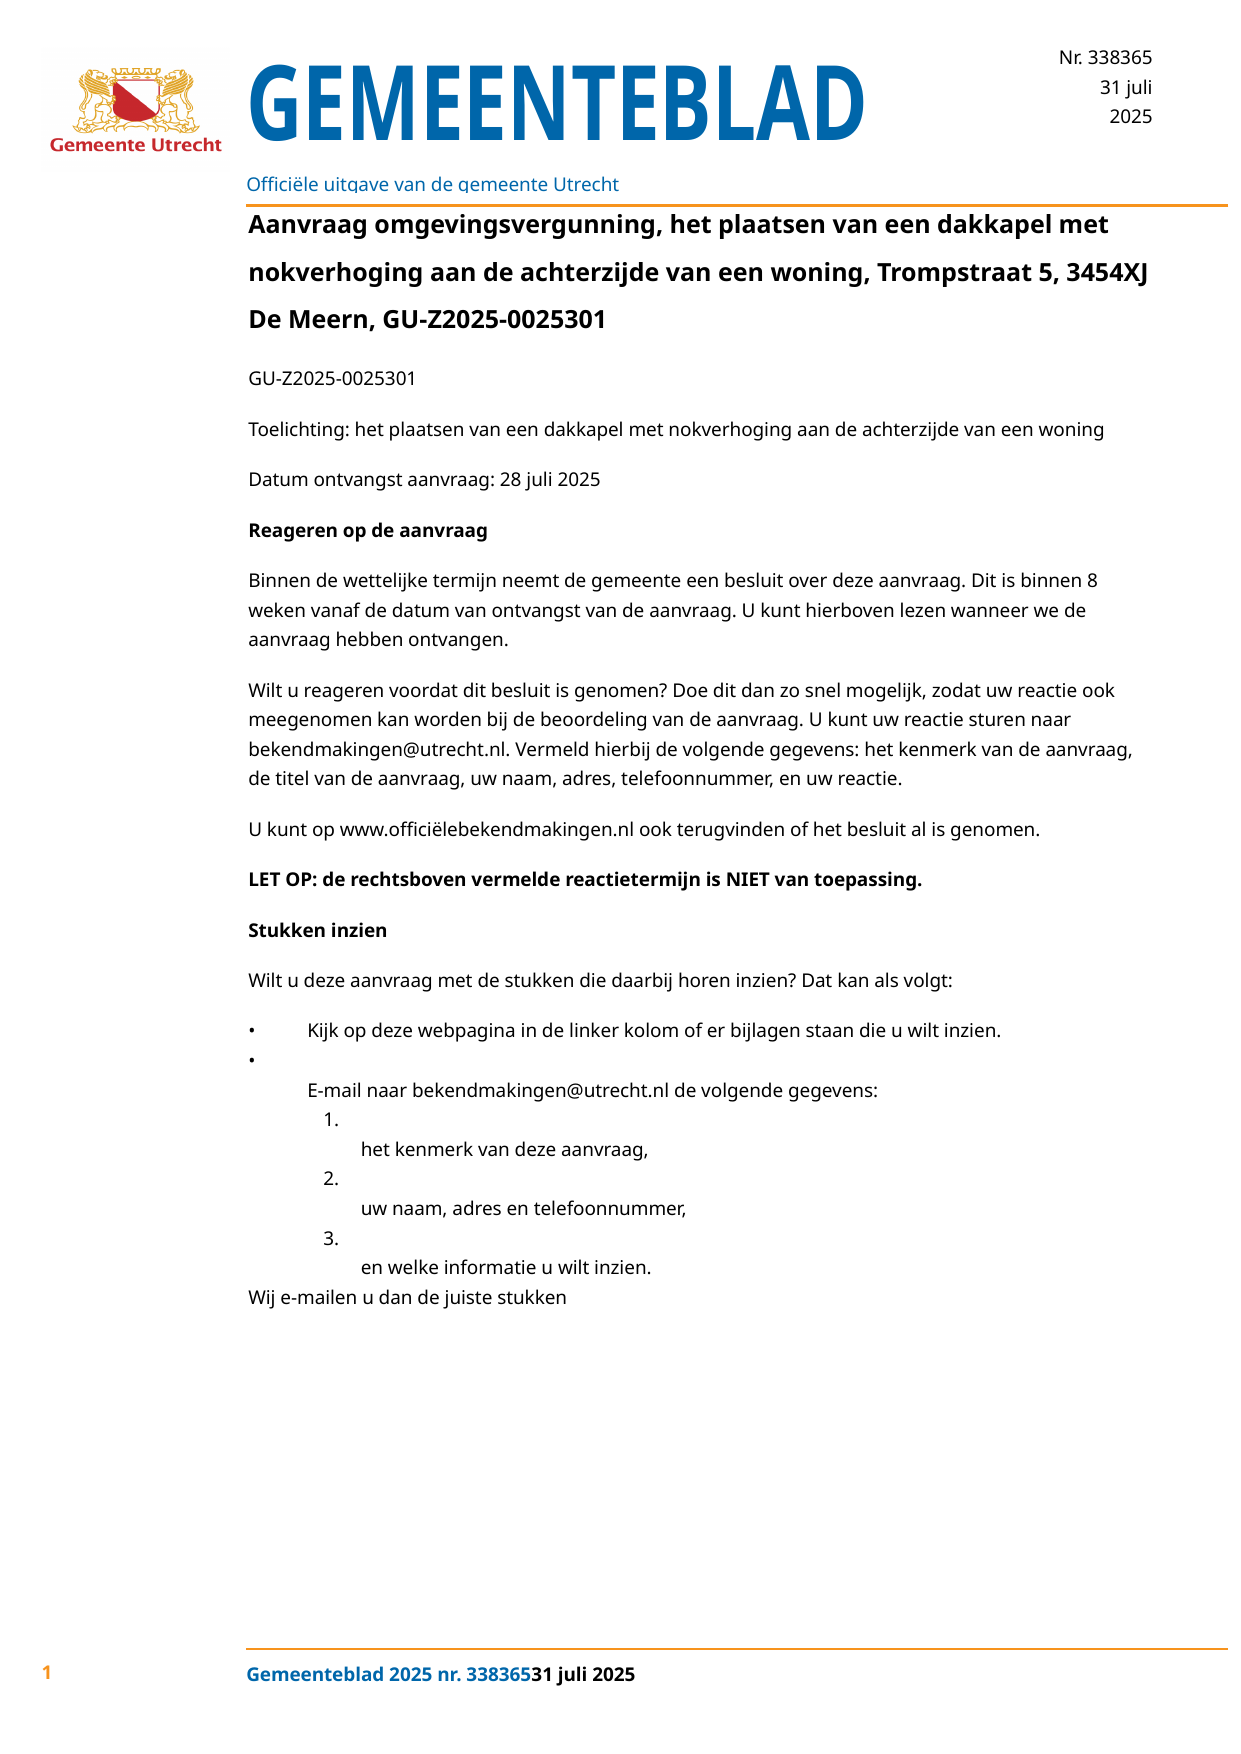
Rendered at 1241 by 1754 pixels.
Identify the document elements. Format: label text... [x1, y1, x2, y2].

text Datum ontvangst aanvraag: 28 juli 2025 [248, 466, 1152, 492]
list Kijk op deze webpagina in de linker kolom of er bijlagen staan die u wilt inzien. [248, 1018, 1152, 1043]
picture [41, 47, 231, 172]
text Aanvraag omgevingsvergunning, het plaatsen van een dakkapel met nokverhoging aan de achterzijde van een woning, Trompstraat 5, 3454XJ De Meern, GU-Z2025-0025301 [248, 207, 1152, 336]
text GU-Z2025-0025301 [248, 366, 1152, 391]
text Stukken inzien [248, 917, 1152, 942]
text LET OP: de rechtsboven vermelde reactietermijn is NIET van toepassing. [248, 866, 1152, 892]
list uw naam, adres en telefoonnummer, [323, 1195, 1152, 1221]
list en welke informatie u wilt inzien. [323, 1254, 1152, 1280]
text Toelichting: het plaatsen van een dakkapel met nokverhoging aan de achterzijde van een woning [248, 416, 1152, 442]
text Wij e-mailen u dan de juiste stukken [248, 1284, 1152, 1309]
text Binnen de wettelijke termijn neemt de gemeente een besluit over deze aanvraag. Dit is binnen 8 weken vanaf de datum van ontvangst van de aanvraag. U kunt hierboven lezen wanneer we de aanvraag hebben ontvangen. [248, 567, 1152, 652]
text U kunt op www.officiëlebekendmakingen.nl ook terugvinden of het besluit al is genomen. [248, 816, 1152, 842]
text Wilt u deze aanvraag met de stukken die daarbij horen inzien? Dat kan als volgt: [248, 967, 1152, 993]
text Wilt u reageren voordat dit besluit is genomen? Doe dit dan zo snel mogelijk, zodat uw reactie ook meegenomen kan worden bij de beoordeling van de aanvraag. U kunt uw reactie sturen naar bekendmakingen@utrecht.nl. Vermeld hierbij de volgende gegevens: het kenmerk van de aanvraag, de titel van de aanvraag, uw naam, adres, telefoonnummer, en uw reactie. [248, 677, 1152, 791]
list E-mail naar bekendmakingen@utrecht.nl de volgende gegevens: [248, 1077, 1152, 1102]
text Reageren op de aanvraag [248, 517, 1152, 542]
list het kenmerk van deze aanvraag, [323, 1136, 1152, 1162]
